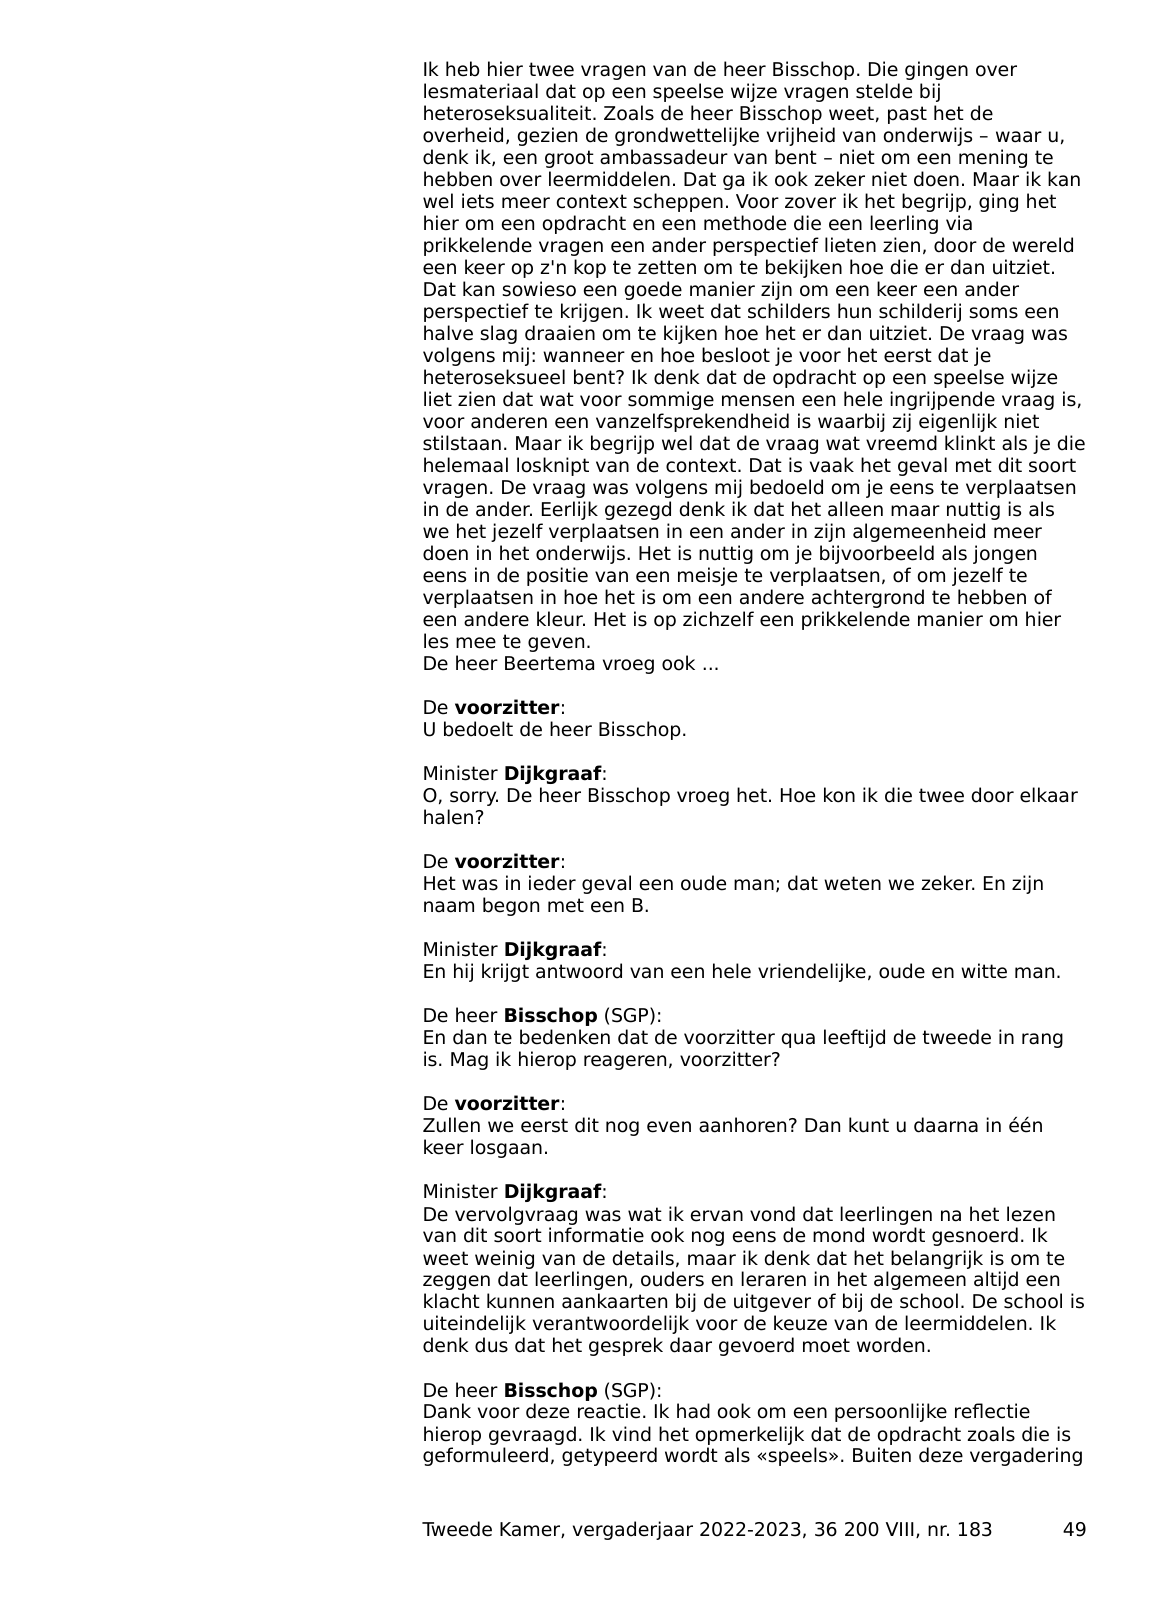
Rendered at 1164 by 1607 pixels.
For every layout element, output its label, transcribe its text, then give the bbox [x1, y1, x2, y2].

text Zullen we eerst dit nog even aanhoren? Dan kunt u daarna in één keer losgaan. [422, 1115, 1087, 1159]
text Dank voor deze reactie. Ik had ook om een persoonlijke reflectie hierop gevraagd. Ik vind het opmerkelijk dat de opdracht zoals die is geformuleerd, getypeerd wordt als «speels». Buiten deze vergadering [422, 1401, 1087, 1467]
text En dan te bedenken dat de voorzitter qua leeftijd de tweede in rang is. Mag ik hierop reageren, voorzitter? [422, 1027, 1087, 1071]
text Ik heb hier twee vragen van de heer Bisschop. Die gingen over lesmateriaal dat op een speelse wijze vragen stelde bij heteroseksualiteit. Zoals de heer Bisschop weet, past het de overheid, gezien de grondwettelijke vrijheid van onderwijs – waar u, denk ik, een groot ambassadeur van bent – niet om een mening te hebben over leermiddelen. Dat ga ik ook zeker niet doen. Maar ik kan wel iets meer context scheppen. Voor zover ik het begrijp, ging het hier om een opdracht en een methode die een leerling via prikkelende vragen een ander perspectief lieten zien, door de wereld een keer op z'n kop te zetten om te bekijken hoe die er dan uitziet. Dat kan sowieso een goede manier zijn om een keer een ander perspectief te krijgen. Ik weet dat schilders hun schilderij soms een halve slag draaien om te kijken hoe het er dan uitziet. De vraag was volgens mij: wanneer en hoe besloot je voor het eerst dat je heteroseksueel bent? Ik denk dat de opdracht op een speelse wijze liet zien dat wat voor sommige mensen een hele ingrijpende vraag is, voor anderen een vanzelfsprekendheid is waarbij zij eigenlijk niet stilstaan. Maar ik begrijp wel dat de vraag wat vreemd klinkt als je die helemaal losknipt van de context. Dat is vaak het geval met dit soort vragen. De vraag was volgens mij bedoeld om je eens te verplaatsen in de ander. Eerlijk gezegd denk ik dat het alleen maar nuttig is als we het jezelf verplaatsen in een ander in zijn algemeenheid meer doen in het onderwijs. Het is nuttig om je bijvoorbeeld als jongen eens in de positie van een meisje te verplaatsen, of om jezelf te verplaatsen in hoe het is om een andere achtergrond te hebben of een andere kleur. Het is op zichzelf een prikkelende manier om hier les mee te geven. [422, 59, 1087, 652]
text Minister Dijkgraaf: [422, 939, 1087, 961]
text U bedoelt de heer Bisschop. [422, 719, 1087, 741]
text En hij krijgt antwoord van een hele vriendelijke, oude en witte man. [422, 961, 1087, 983]
text De heer Bisschop (SGP): [422, 1005, 1087, 1027]
text Minister Dijkgraaf: [422, 763, 1087, 785]
text Minister Dijkgraaf: [422, 1181, 1087, 1203]
text De heer Beertema vroeg ook ... [422, 652, 1087, 674]
text De vervolgvraag was wat ik ervan vond dat leerlingen na het lezen van dit soort informatie ook nog eens de mond wordt gesnoerd. Ik weet weinig van de details, maar ik denk dat het belangrijk is om te zeggen dat leerlingen, ouders en leraren in het algemeen altijd een klacht kunnen aankaarten bij de uitgever of bij de school. De school is uiteindelijk verantwoordelijk voor de keuze van de leermiddelen. Ik denk dus dat het gesprek daar gevoerd moet worden. [422, 1203, 1087, 1357]
text De heer Bisschop (SGP): [422, 1379, 1087, 1401]
text Het was in ieder geval een oude man; dat weten we zeker. En zijn naam begon met een B. [422, 873, 1087, 917]
text De voorzitter: [422, 851, 1087, 873]
text De voorzitter: [422, 1093, 1087, 1115]
text De voorzitter: [422, 697, 1087, 719]
text O, sorry. De heer Bisschop vroeg het. Hoe kon ik die twee door elkaar halen? [422, 785, 1087, 829]
